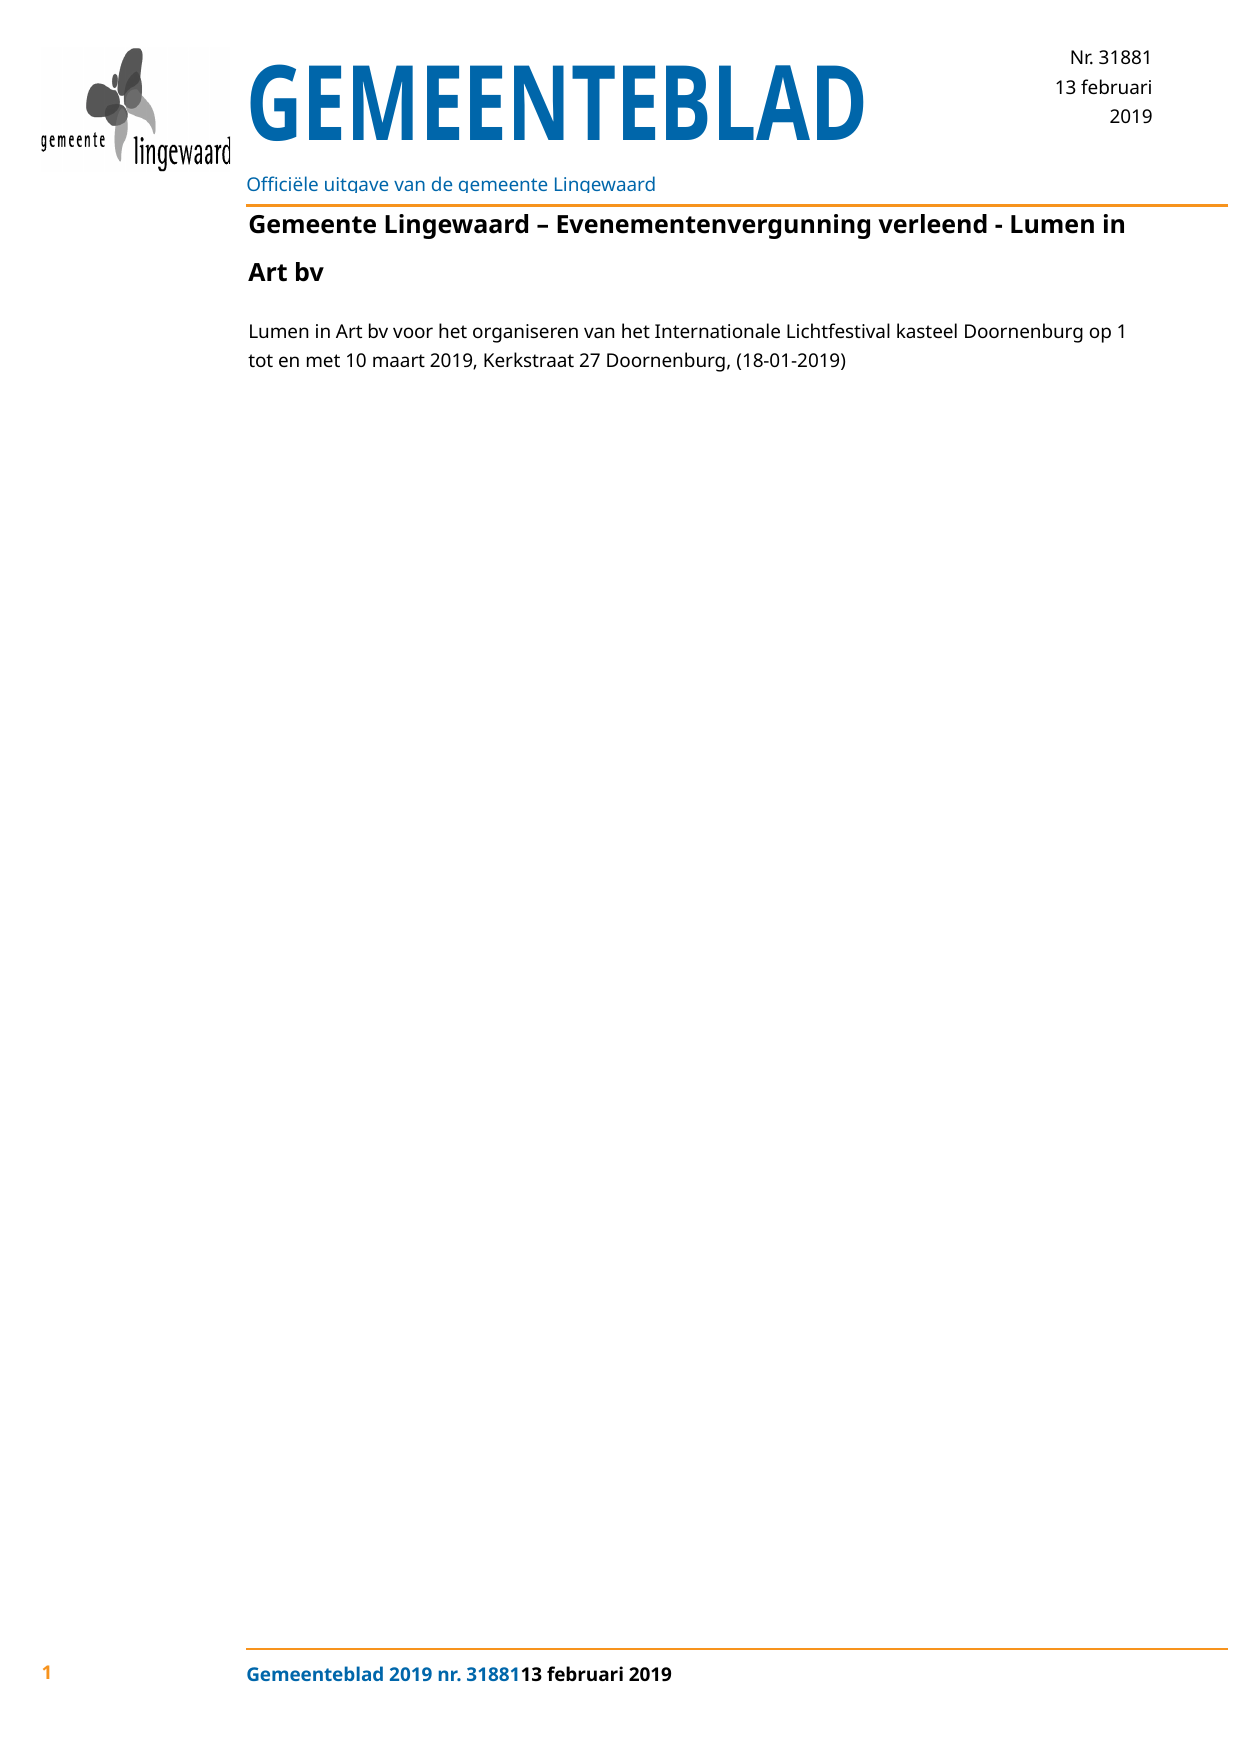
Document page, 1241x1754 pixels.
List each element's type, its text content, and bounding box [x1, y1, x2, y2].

text Lumen in Art bv voor het organiseren van het Internationale Lichtfestival kasteel Doornenburg op 1 tot en met 10 maart 2019, Kerkstraat 27 Doornenburg, (18-01-2019) [248, 318, 1152, 373]
picture [41, 47, 231, 172]
text Gemeente Lingewaard – Evenementenvergunning verleend - Lumen in Art bv [248, 207, 1152, 288]
